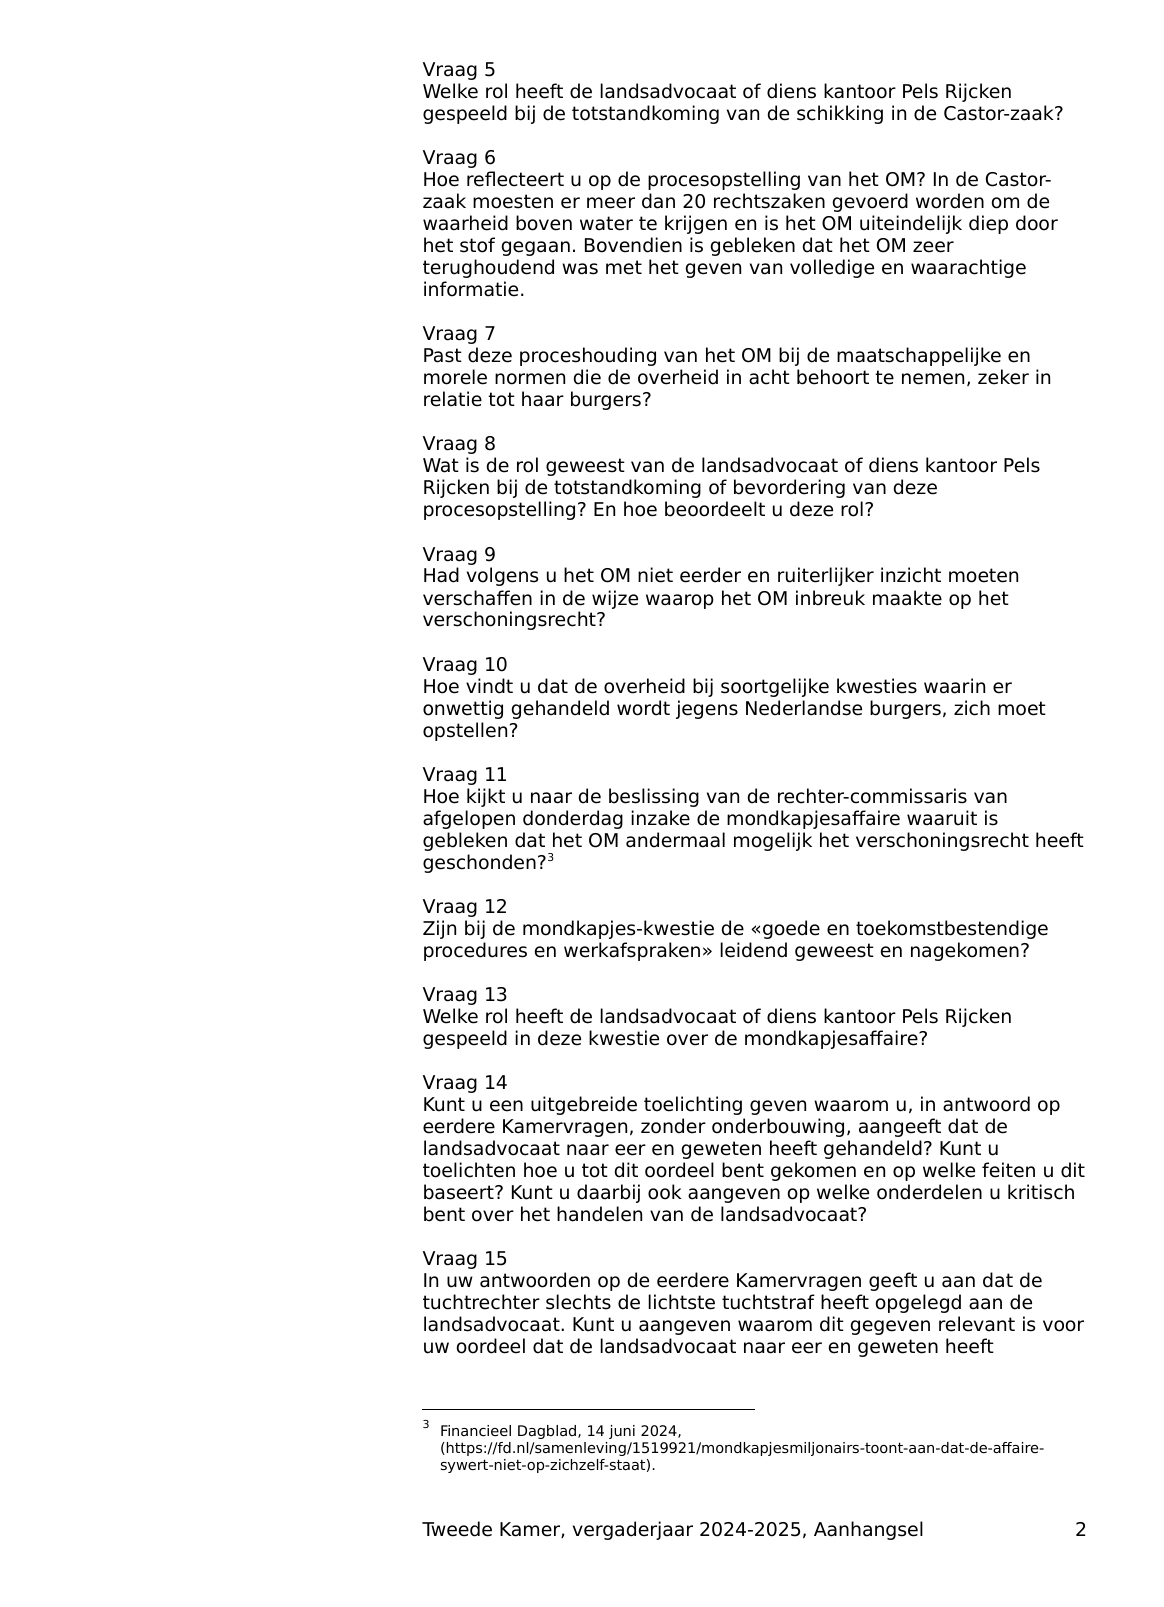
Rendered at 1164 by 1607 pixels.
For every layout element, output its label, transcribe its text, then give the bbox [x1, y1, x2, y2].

text Vraag 10 [422, 653, 1087, 676]
text Vraag 13 [422, 984, 1087, 1006]
text In uw antwoorden op de eerdere Kamervragen geeft u aan dat de tuchtrechter slechts de lichtste tuchtstraf heeft opgelegd aan de landsadvocaat. Kunt u aangeven waarom dit gegeven relevant is voor uw oordeel dat de landsadvocaat naar eer en geweten heeft [422, 1270, 1087, 1358]
text Vraag 9 [422, 543, 1087, 565]
text Vraag 8 [422, 433, 1087, 455]
text Past deze proceshouding van het OM bij de maatschappelijke en morele normen die de overheid in acht behoort te nemen, zeker in relatie tot haar burgers? [422, 345, 1087, 411]
text Zijn bij de mondkapjes-kwestie de «goede en toekomstbestendige procedures en werkafspraken» leidend geweest en nagekomen? [422, 918, 1087, 962]
text Kunt u een uitgebreide toelichting geven waarom u, in antwoord op eerdere Kamervragen, zonder onderbouwing, aangeeft dat de landsadvocaat naar eer en geweten heeft gehandeld? Kunt u toelichten hoe u tot dit oordeel bent gekomen en op welke feiten u dit baseert? Kunt u daarbij ook aangeven op welke onderdelen u kritisch bent over het handelen van de landsadvocaat? [422, 1094, 1087, 1226]
text Hoe kijkt u naar de beslissing van de rechter-commissaris van afgelopen donderdag inzake de mondkapjesaffaire waaruit is gebleken dat het OM andermaal mogelijk het verschoningsrecht heeft geschonden? [422, 786, 1087, 873]
text Vraag 5 [422, 59, 1087, 81]
text Had volgens u het OM niet eerder en ruiterlijker inzicht moeten verschaffen in de wijze waarop het OM inbreuk maakte op het verschoningsrecht? [422, 565, 1087, 631]
text Vraag 7 [422, 323, 1087, 345]
text Welke rol heeft de landsadvocaat of diens kantoor Pels Rijcken gespeeld bij de totstandkoming van de schikking in de Castor-zaak? [422, 81, 1087, 125]
text Hoe reflecteert u op de procesopstelling van het OM? In de Castor-zaak moesten er meer dan 20 rechtszaken gevoerd worden om de waarheid boven water te krijgen en is het OM uiteindelijk diep door het stof gegaan. Bovendien is gebleken dat het OM zeer terughoudend was met het geven van volledige en waarachtige informatie. [422, 169, 1087, 301]
text Vraag 15 [422, 1248, 1087, 1270]
text Vraag 6 [422, 147, 1087, 169]
text Financieel Dagblad, 14 juni 2024, (https://fd.nl/samenleving/1519921/mondkapjesmiljonairs-toont-aan-dat-de-affaire-sywert-niet-op-zichzelf-staat). [422, 1418, 1087, 1474]
text Vraag 11 [422, 764, 1087, 786]
text Vraag 14 [422, 1072, 1087, 1094]
text Welke rol heeft de landsadvocaat of diens kantoor Pels Rijcken gespeeld in deze kwestie over de mondkapjesaffaire? [422, 1006, 1087, 1050]
text Wat is de rol geweest van de landsadvocaat of diens kantoor Pels Rijcken bij de totstandkoming of bevordering van deze procesopstelling? En hoe beoordeelt u deze rol? [422, 455, 1087, 521]
text Vraag 12 [422, 896, 1087, 918]
text Hoe vindt u dat de overheid bij soortgelijke kwesties waarin er onwettig gehandeld wordt jegens Nederlandse burgers, zich moet opstellen? [422, 676, 1087, 741]
